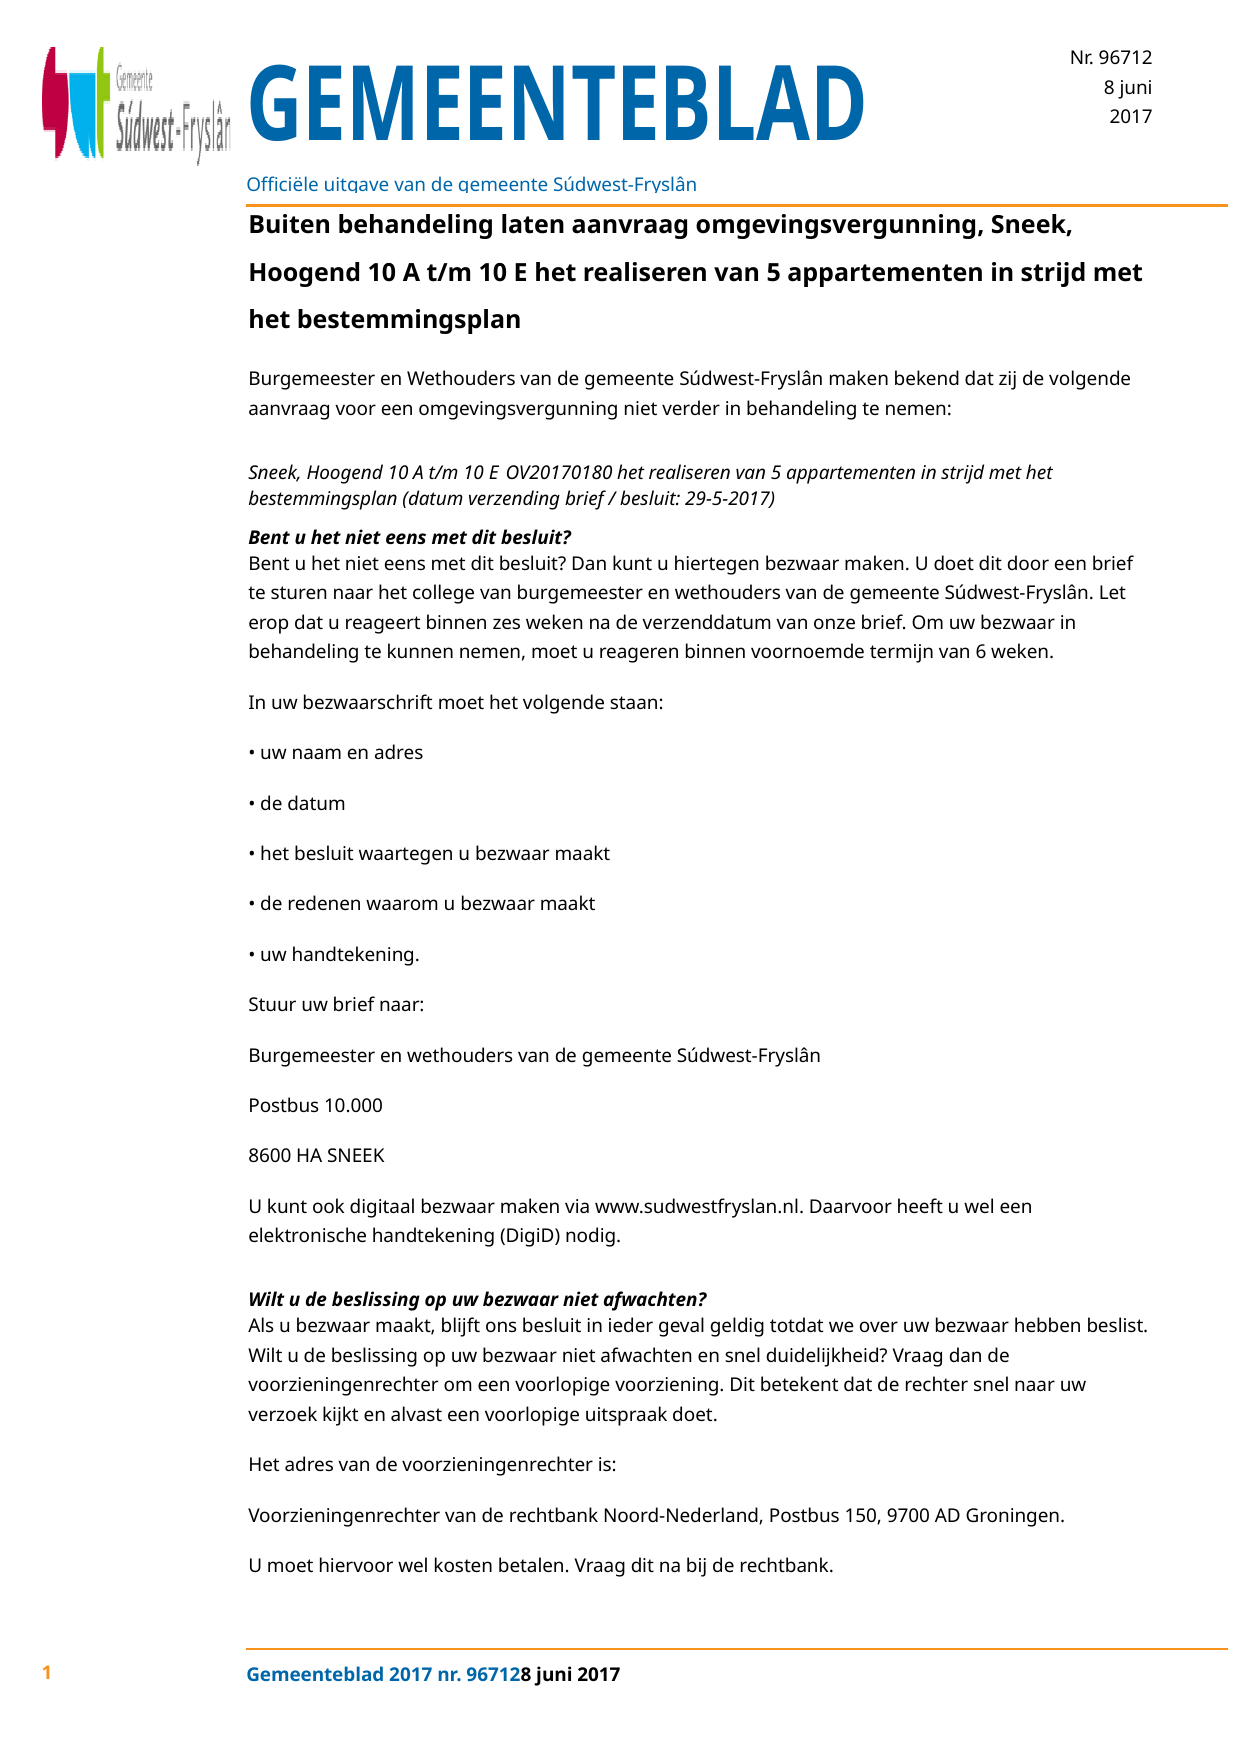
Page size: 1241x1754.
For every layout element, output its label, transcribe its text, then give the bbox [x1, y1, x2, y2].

text • de datum [248, 790, 1152, 816]
text Buiten behandeling laten aanvraag omgevingsvergunning, Sneek, Hoogend 10 A t/m 10 E het realiseren van 5 appartementen in strijd met het bestemmingsplan [248, 207, 1152, 336]
text Sneek, Hoogend 10 A t/m 10 E OV20170180 het realiseren van 5 appartementen in strijd met het bestemmingsplan (datum verzending brief / besluit: 29-5-2017) [248, 459, 1152, 511]
text Voorzieningenrechter van de rechtbank Noord-Nederland, Postbus 150, 9700 AD Groningen. [248, 1502, 1152, 1528]
picture [41, 47, 231, 172]
text 8600 HA SNEEK [248, 1143, 1152, 1168]
text Postbus 10.000 [248, 1092, 1152, 1118]
text U kunt ook digitaal bezwaar maken via www.sudwestfryslan.nl. Daarvoor heeft u wel een elektronische handtekening (DigiD) nodig. [248, 1193, 1152, 1248]
text Bent u het niet eens met dit besluit? [248, 524, 1152, 550]
text Burgemeester en wethouders van de gemeente Súdwest-Fryslân [248, 1042, 1152, 1068]
text • uw handtekening. [248, 941, 1152, 967]
text Het adres van de voorzieningenrechter is: [248, 1452, 1152, 1477]
text Wilt u de beslissing op uw bezwaar niet afwachten? [248, 1287, 1152, 1312]
text Als u bezwaar maakt, blijft ons besluit in ieder geval geldig totdat we over uw bezwaar hebben beslist. Wilt u de beslissing op uw bezwaar niet afwachten en snel duidelijkheid? Vraag dan de voorzieningenrechter om een voorlopige voorziening. Dit betekent dat de rechter snel naar uw verzoek kijkt en alvast een voorlopige uitspraak doet. [248, 1312, 1152, 1427]
text Burgemeester en Wethouders van de gemeente Súdwest-Fryslân maken bekend dat zij de volgende aanvraag voor een omgevingsvergunning niet verder in behandeling te nemen: [248, 366, 1152, 421]
text Stuur uw brief naar: [248, 991, 1152, 1017]
text • het besluit waartegen u bezwaar maakt [248, 840, 1152, 866]
text • uw naam en adres [248, 739, 1152, 765]
text In uw bezwaarschrift moet het volgende staan: [248, 689, 1152, 715]
text • de redenen waarom u bezwaar maakt [248, 891, 1152, 916]
text U moet hiervoor wel kosten betalen. Vraag dit na bij de rechtbank. [248, 1552, 1152, 1578]
text Bent u het niet eens met dit besluit? Dan kunt u hiertegen bezwaar maken. U doet dit door een brief te sturen naar het college van burgemeester en wethouders van de gemeente Súdwest-Fryslân. Let erop dat u reageert binnen zes weken na de verzenddatum van onze brief. Om uw bezwaar in behandeling te kunnen nemen, moet u reageren binnen voornoemde termijn van 6 weken. [248, 550, 1152, 664]
